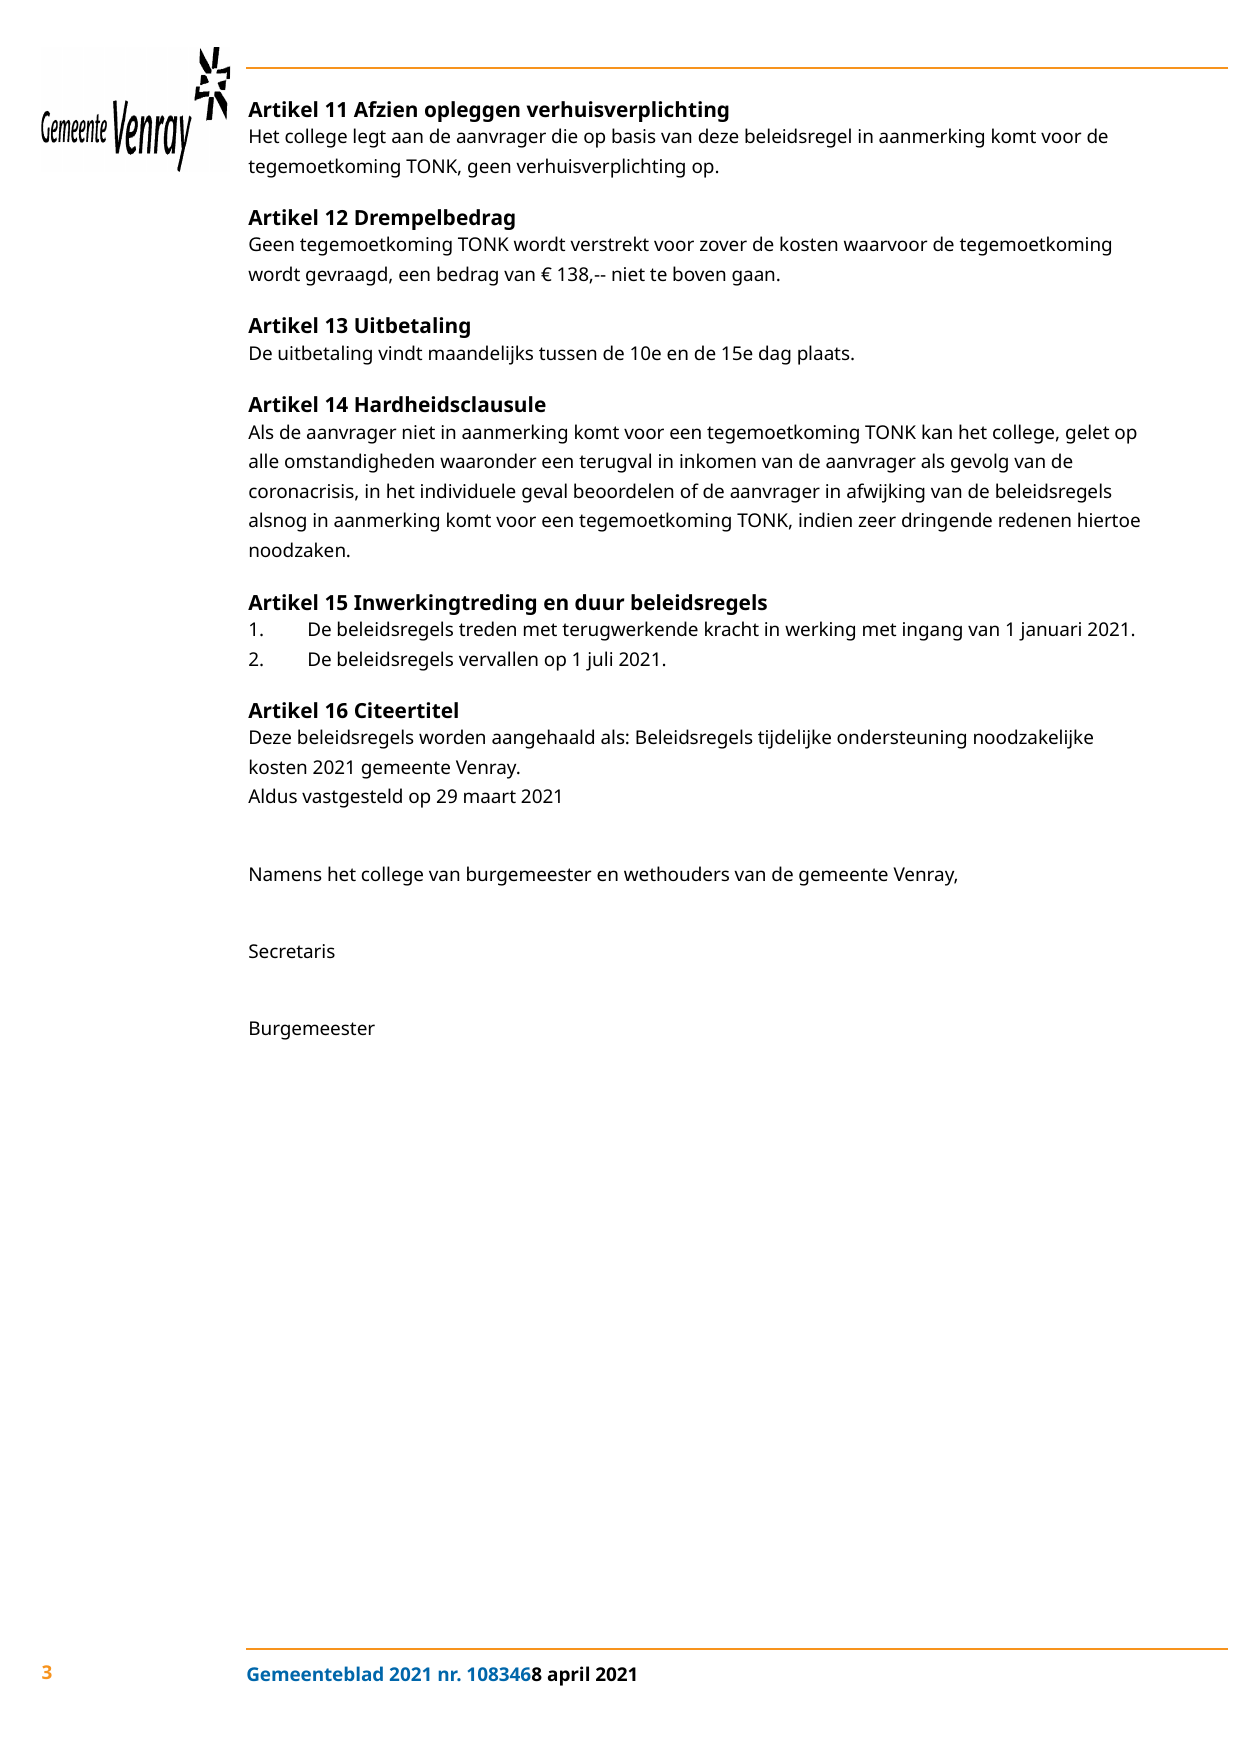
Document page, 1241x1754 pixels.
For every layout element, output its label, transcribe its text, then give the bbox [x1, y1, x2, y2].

list De beleidsregels vervallen op 1 juli 2021. [248, 646, 1152, 671]
text Artikel 12 Drempelbedrag [248, 203, 1152, 232]
picture [41, 47, 231, 172]
text Artikel 16 Citeertitel [248, 696, 1152, 724]
text Burgemeester [248, 1015, 1152, 1041]
text Geen tegemoetkoming TONK wordt verstrekt voor zover de kosten waarvoor de tegemoetkoming wordt gevraagd, een bedrag van € 138,-- niet te boven gaan. [248, 232, 1152, 287]
text De uitbetaling vindt maandelijks tussen de 10e en de 15e dag plaats. [248, 340, 1152, 366]
text Deze beleidsregels worden aangehaald als: Beleidsregels tijdelijke ondersteuning noodzakelijke kosten 2021 gemeente Venray. [248, 724, 1152, 780]
text Als de aanvrager niet in aanmerking komt voor een tegemoetkoming TONK kan het college, gelet op alle omstandigheden waaronder een terugval in inkomen van de aanvrager als gevolg van de coronacrisis, in het individuele geval beoordelen of de aanvrager in afwijking van de beleidsregels alsnog in aanmerking komt voor een tegemoetkoming TONK, indien zeer dringende redenen hiertoe noodzaken. [248, 419, 1152, 563]
list De beleidsregels treden met terugwerkende kracht in werking met ingang van 1 januari 2021. [248, 616, 1152, 642]
text Artikel 13 Uitbetaling [248, 312, 1152, 340]
text Namens het college van burgemeester en wethouders van de gemeente Venray, [248, 861, 1152, 887]
text Artikel 14 Hardheidsclausule [248, 391, 1152, 419]
text Secretaris [248, 938, 1152, 964]
text Het college legt aan de aanvrager die op basis van deze beleidsregel in aanmerking komt voor de tegemoetkoming TONK, geen verhuisverplichting op. [248, 123, 1152, 178]
text Aldus vastgesteld op 29 maart 2021 [248, 784, 1152, 809]
text Artikel 11 Afzien opleggen verhuisverplichting [248, 95, 1152, 123]
text Artikel 15 Inwerkingtreding en duur beleidsregels [248, 588, 1152, 616]
